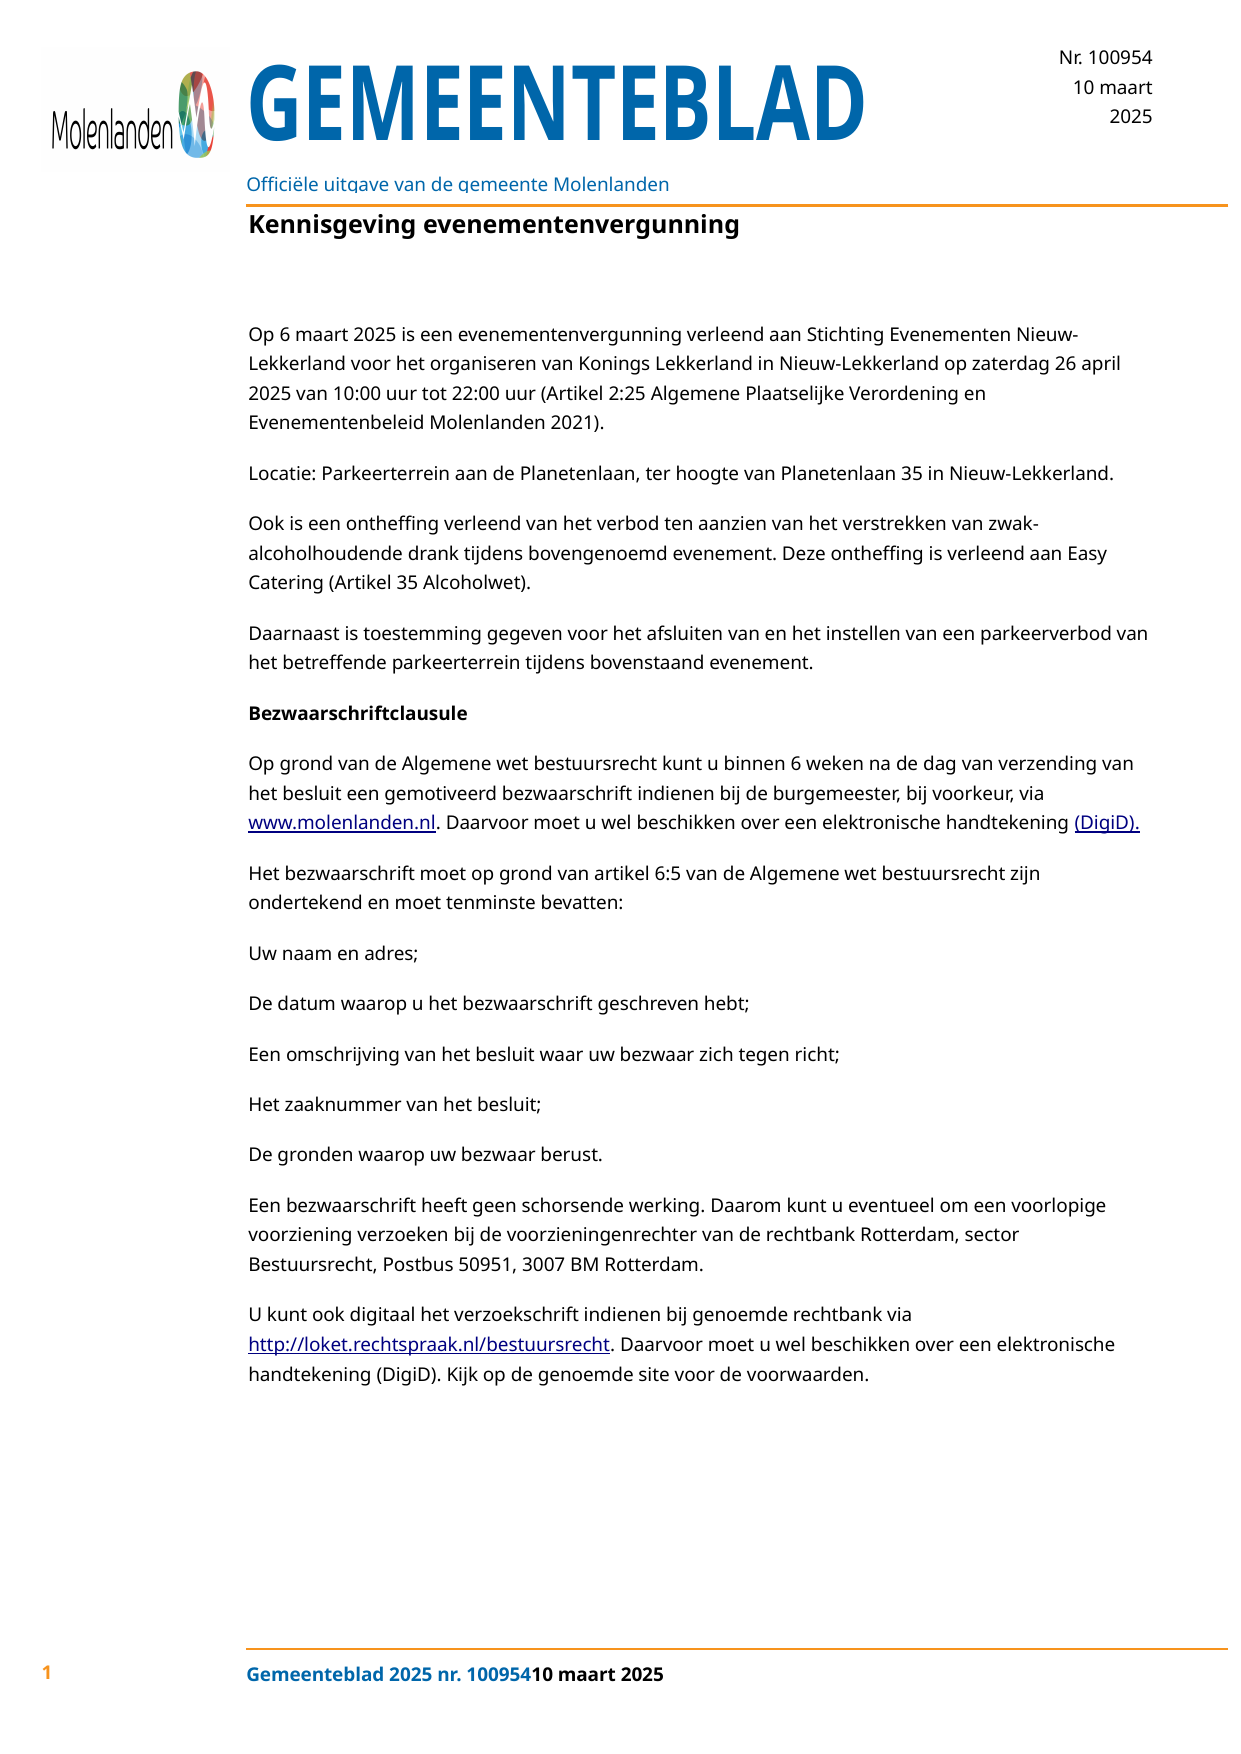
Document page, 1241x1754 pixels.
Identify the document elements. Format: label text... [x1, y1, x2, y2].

picture [41, 47, 231, 172]
text Ook is een ontheffing verleend van het verbod ten aanzien van het verstrekken van zwak-alcoholhoudende drank tijdens bovengenoemd evenement. Deze ontheffing is verleend aan Easy Catering (Artikel 35 Alcoholwet). [248, 510, 1152, 595]
text De gronden waarop uw bezwaar berust. [248, 1142, 1152, 1167]
text Locatie: Parkeerterrein aan de Planetenlaan, ter hoogte van Planetenlaan 35 in Nieuw-Lekkerland. [248, 460, 1152, 486]
text Kennisgeving evenementenvergunning [248, 207, 1152, 241]
text Bezwaarschriftclausule [248, 700, 1152, 726]
text Uw naam en adres; [248, 940, 1152, 966]
text U kunt ook digitaal het verzoekschrift indienen bij genoemde rechtbank via http://loket.rechtspraak.nl/bestuursrecht. Daarvoor moet u wel beschikken over een elektronische handtekening (DigiD). Kijk op de genoemde site voor de voorwaarden. [248, 1302, 1152, 1386]
text Op grond van de Algemene wet bestuursrecht kunt u binnen 6 weken na de dag van verzending van het besluit een gemotiveerd bezwaarschrift indienen bij de burgemeester, bij voorkeur, via www.molenlanden.nl. Daarvoor moet u wel beschikken over een elektronische handtekening (DigiD). [248, 750, 1152, 835]
text De datum waarop u het bezwaarschrift geschreven hebt; [248, 990, 1152, 1016]
text Een omschrijving van het besluit waar uw bezwaar zich tegen richt; [248, 1041, 1152, 1066]
text Een bezwaarschrift heeft geen schorsende werking. Daarom kunt u eventueel om een voorlopige voorziening verzoeken bij de voorzieningenrechter van de rechtbank Rotterdam, sector Bestuursrecht, Postbus 50951, 3007 BM Rotterdam. [248, 1192, 1152, 1277]
text Op 6 maart 2025 is een evenementenvergunning verleend aan Stichting Evenementen Nieuw-Lekkerland voor het organiseren van Konings Lekkerland in Nieuw-Lekkerland op zaterdag 26 april 2025 van 10:00 uur tot 22:00 uur (Artikel 2:25 Algemene Plaatselijke Verordening en Evenementenbeleid Molenlanden 2021). [248, 321, 1152, 435]
text Daarnaast is toestemming gegeven voor het afsluiten van en het instellen van een parkeerverbod van het betreffende parkeerterrein tijdens bovenstaand evenement. [248, 620, 1152, 675]
text Het zaaknummer van het besluit; [248, 1091, 1152, 1117]
text Het bezwaarschrift moet op grond van artikel 6:5 van de Algemene wet bestuursrecht zijn ondertekend en moet tenminste bevatten: [248, 860, 1152, 915]
